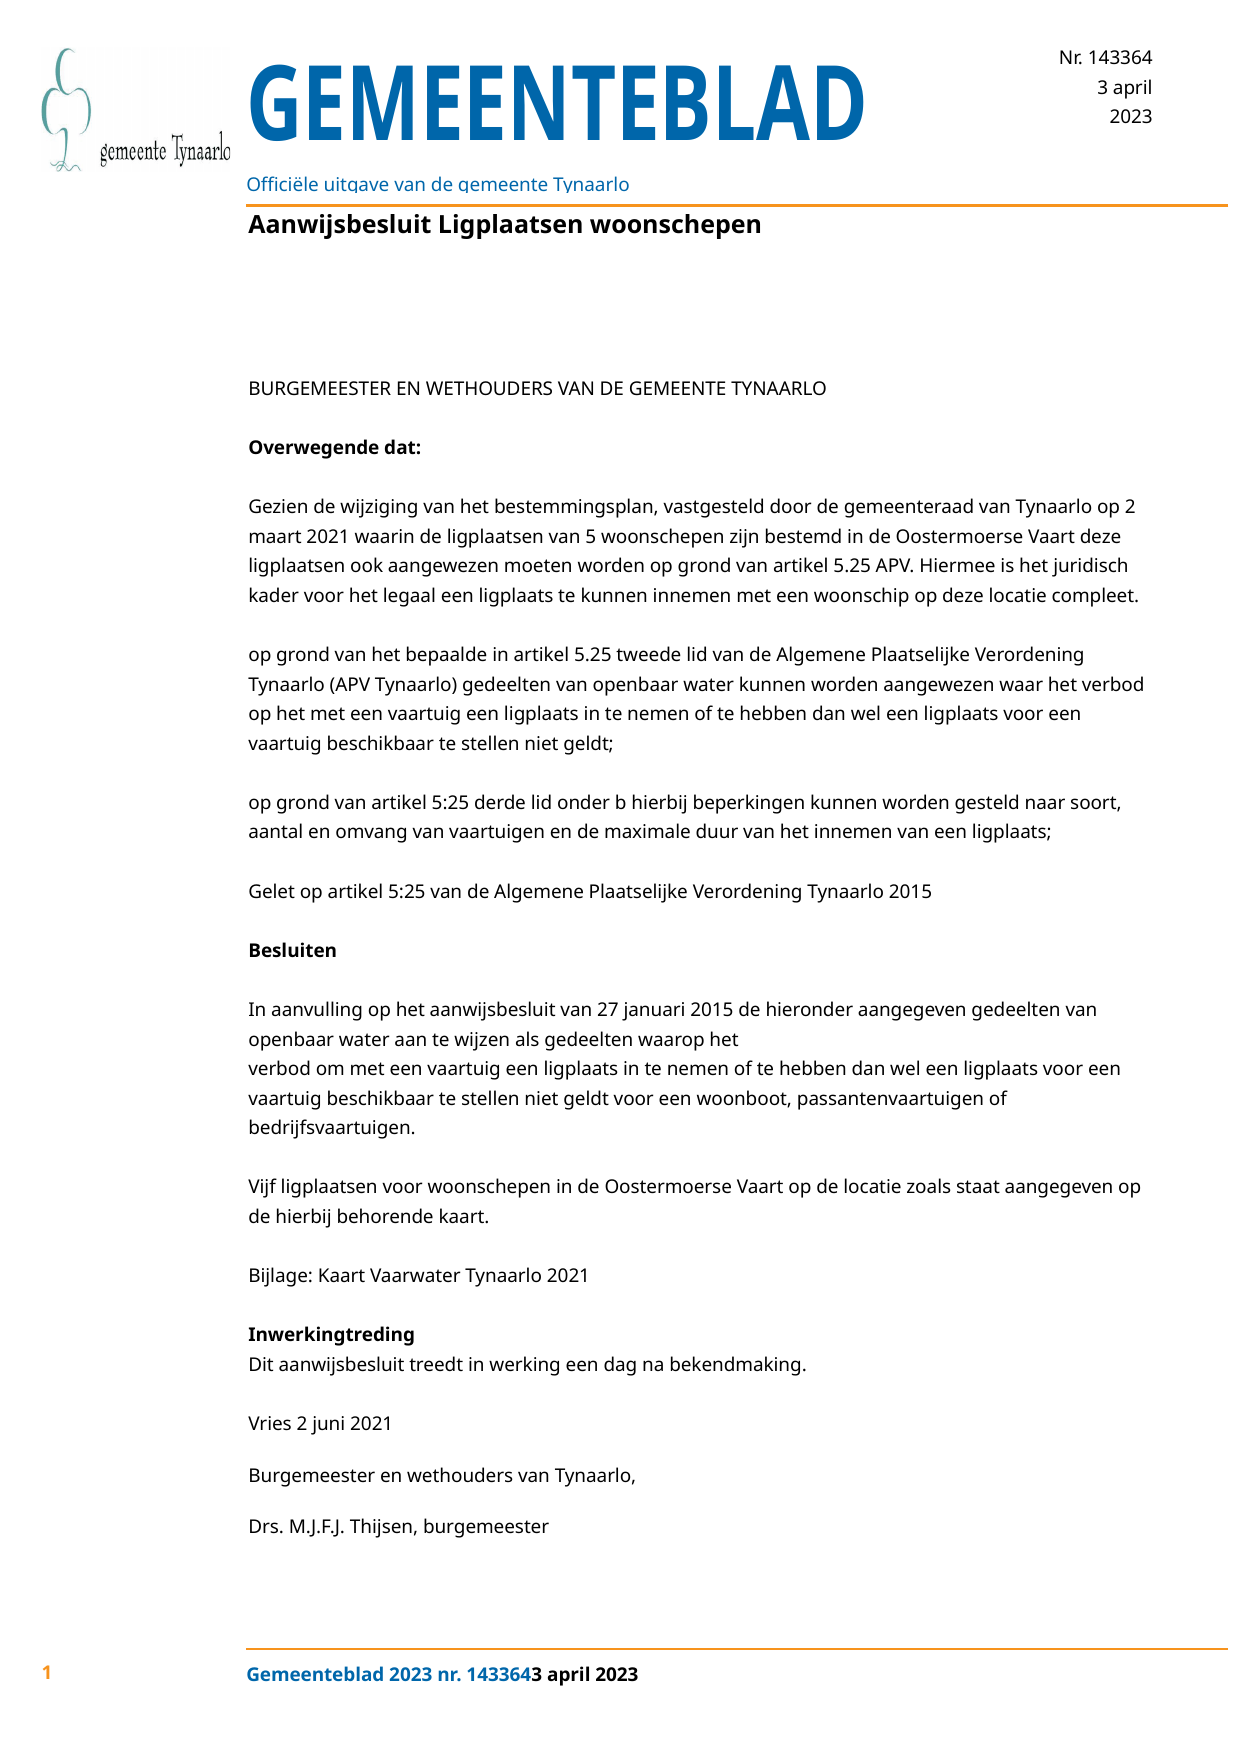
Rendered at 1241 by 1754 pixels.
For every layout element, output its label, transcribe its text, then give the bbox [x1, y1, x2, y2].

text Aanwijsbesluit Ligplaatsen woonschepen [248, 207, 1152, 241]
text Burgemeester en wethouders van Tynaarlo, [248, 1462, 1152, 1487]
text Besluiten [248, 937, 1152, 963]
text Tynaarlo (APV Tynaarlo) gedeelten van openbaar water kunnen worden aangewezen waar het verbod op het met een vaartuig een ligplaats in te nemen of te hebben dan wel een ligplaats voor een vaartuig beschikbaar te stellen niet geldt; [248, 671, 1152, 756]
text In aanvulling op het aanwijsbesluit van 27 januari 2015 de hieronder aangegeven gedeelten van openbaar water aan te wijzen als gedeelten waarop het [248, 996, 1152, 1051]
text Vries 2 juni 2021 [248, 1410, 1152, 1436]
picture [41, 47, 231, 172]
text vaartuig beschikbaar te stellen niet geldt voor een woonboot, passantenvaartuigen of [248, 1085, 1152, 1111]
text Overwegende dat: [248, 434, 1152, 460]
text verbod om met een vaartuig een ligplaats in te nemen of te hebben dan wel een ligplaats voor een [248, 1055, 1152, 1081]
text Vijf ligplaatsen voor woonschepen in de Oostermoerse Vaart op de locatie zoals staat aangegeven op de hierbij behorende kaart. [248, 1174, 1152, 1229]
text Dit aanwijsbesluit treedt in werking een dag na bekendmaking. [248, 1351, 1152, 1377]
text op grond van het bepaalde in artikel 5.25 tweede lid van de Algemene Plaatselijke Verordening [248, 641, 1152, 667]
text op grond van artikel 5:25 derde lid onder b hierbij beperkingen kunnen worden gesteld naar soort, [248, 789, 1152, 815]
text Drs. M.J.F.J. Thijsen, burgemeester [248, 1513, 1152, 1539]
text Inwerkingtreding [248, 1322, 1152, 1347]
text bedrijfsvaartuigen. [248, 1114, 1152, 1140]
text Gezien de wijziging van het bestemmingsplan, vastgesteld door de gemeenteraad van Tynaarlo op 2 maart 2021 waarin de ligplaatsen van 5 woonschepen zijn bestemd in de Oostermoerse Vaart deze ligplaatsen ook aangewezen moeten worden op grond van artikel 5.25 APV. Hiermee is het juridisch kader voor het legaal een ligplaats te kunnen innemen met een woonschip op deze locatie compleet. [248, 493, 1152, 608]
text Gelet op artikel 5:25 van de Algemene Plaatselijke Verordening Tynaarlo 2015 [248, 878, 1152, 903]
text BURGEMEESTER EN WETHOUDERS VAN DE GEMEENTE TYNAARLO [248, 375, 1152, 401]
text aantal en omvang van vaartuigen en de maximale duur van het innemen van een ligplaats; [248, 819, 1152, 844]
text Bijlage: Kaart Vaarwater Tynaarlo 2021 [248, 1262, 1152, 1288]
